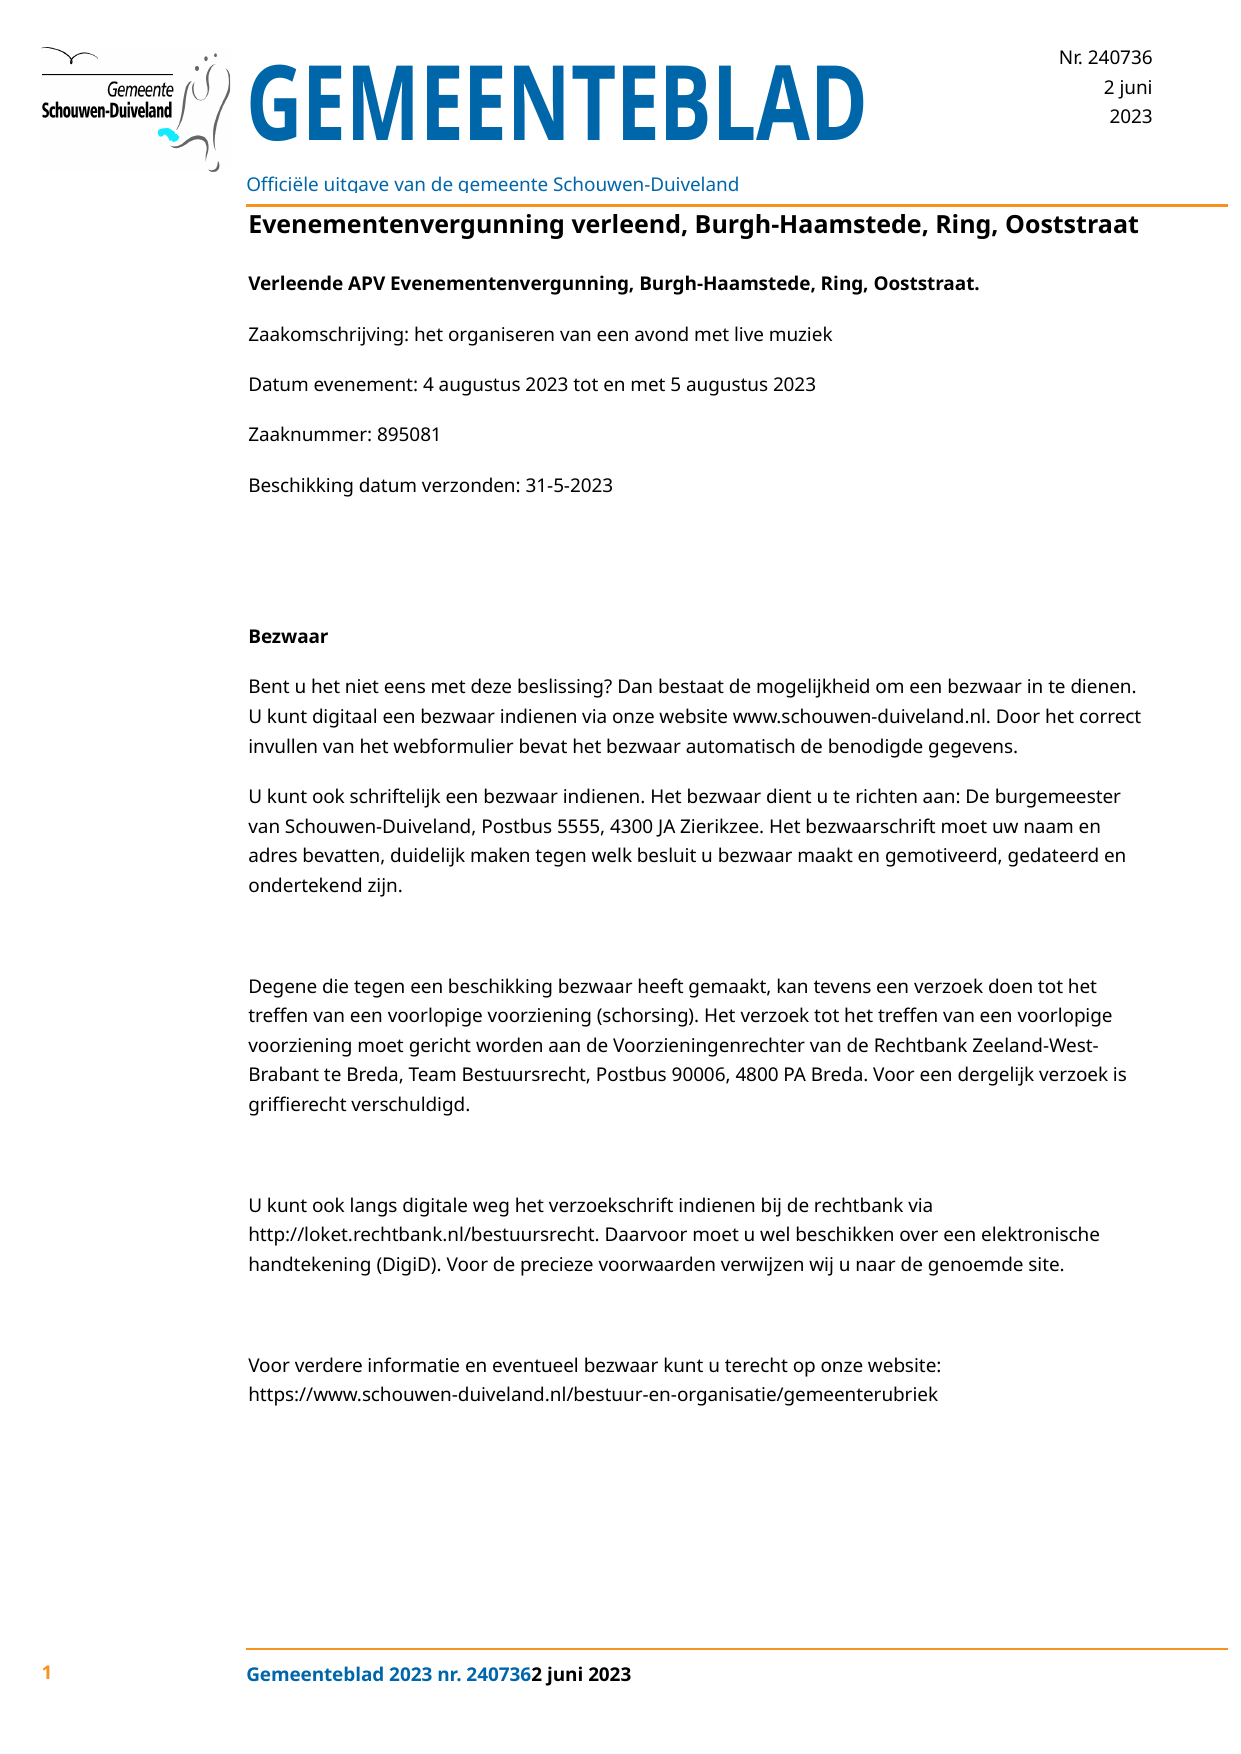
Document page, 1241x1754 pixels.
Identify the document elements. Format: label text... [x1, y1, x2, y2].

picture [41, 47, 231, 172]
text Datum evenement: 4 augustus 2023 tot en met 5 augustus 2023 [248, 371, 1152, 397]
text Verleende APV Evenementenvergunning, Burgh-Haamstede, Ring, Ooststraat. [248, 270, 1152, 296]
text Voor verdere informatie en eventueel bezwaar kunt u terecht op onze website: https://www.schouwen-duiveland.nl/bestuur-en-organisatie/gemeenterubriek [248, 1352, 1152, 1407]
text U kunt ook langs digitale weg het verzoekschrift indienen bij de rechtbank via http://loket.rechtbank.nl/bestuursrecht. Daarvoor moet u wel beschikken over een elektronische handtekening (DigiD). Voor de precieze voorwaarden verwijzen wij u naar de genoemde site. [248, 1192, 1152, 1277]
text Beschikking datum verzonden: 31-5-2023 [248, 472, 1152, 498]
text U kunt ook schriftelijk een bezwaar indienen. Het bezwaar dient u te richten aan: De burgemeester van Schouwen-Duiveland, Postbus 5555, 4300 JA Zierikzee. Het bezwaarschrift moet uw naam en adres bevatten, duidelijk maken tegen welk besluit u bezwaar maakt en gemotiveerd, gedateerd en ondertekend zijn. [248, 783, 1152, 898]
text Bent u het niet eens met deze beslissing? Dan bestaat de mogelijkheid om een bezwaar in te dienen. U kunt digitaal een bezwaar indienen via onze website www.schouwen-duiveland.nl. Door het correct invullen van het webformulier bevat het bezwaar automatisch de benodigde gegevens. [248, 674, 1152, 758]
text Evenementenvergunning verleend, Burgh-Haamstede, Ring, Ooststraat [248, 207, 1152, 241]
text Degene die tegen een beschikking bezwaar heeft gemaakt, kan tevens een verzoek doen tot het treffen van een voorlopige voorziening (schorsing). Het verzoek tot het treffen van een voorlopige voorziening moet gericht worden aan de Voorzieningenrechter van de Rechtbank Zeeland-West-Brabant te Breda, Team Bestuursrecht, Postbus 90006, 4800 PA Breda. Voor een dergelijk verzoek is griffierecht verschuldigd. [248, 973, 1152, 1117]
text Bezwaar [248, 623, 1152, 649]
text Zaakomschrijving: het organiseren van een avond met live muziek [248, 321, 1152, 346]
text Zaaknummer: 895081 [248, 422, 1152, 447]
